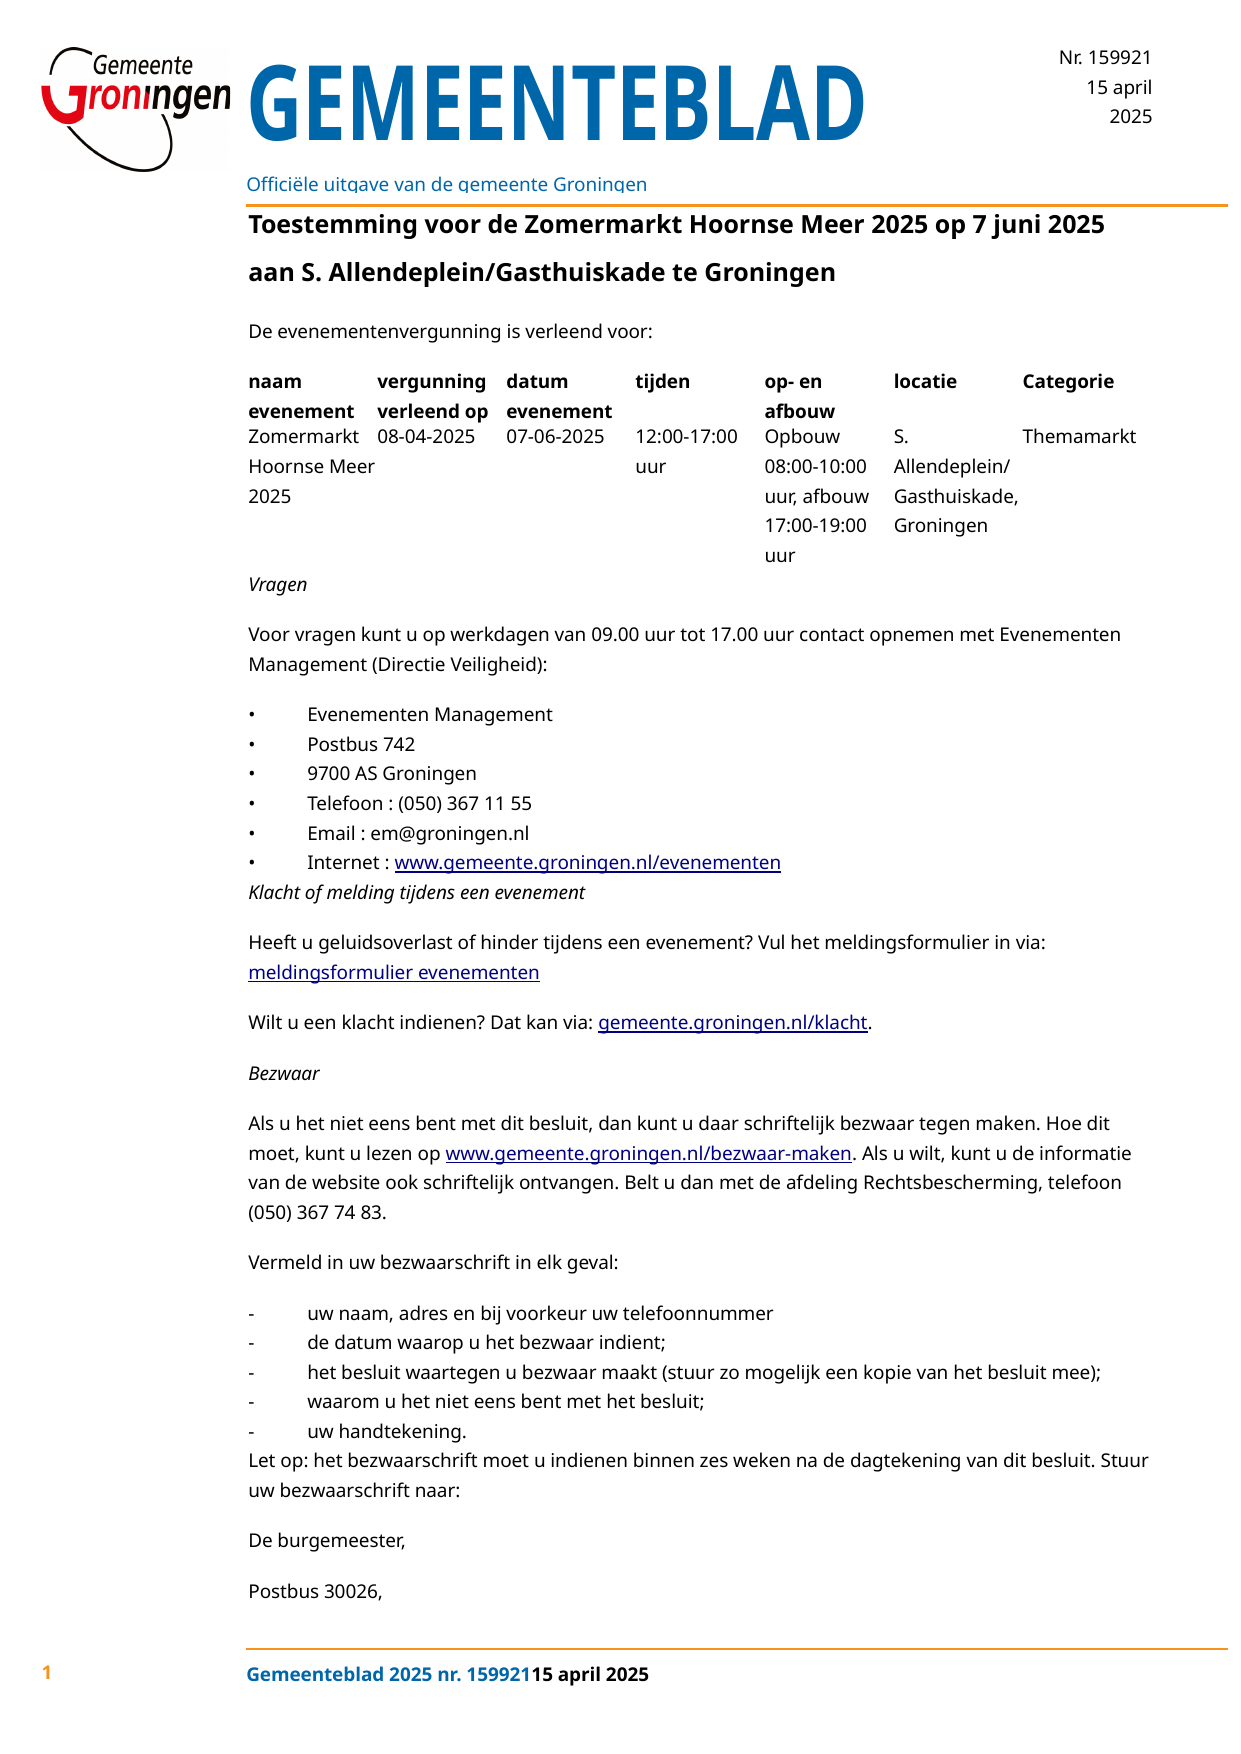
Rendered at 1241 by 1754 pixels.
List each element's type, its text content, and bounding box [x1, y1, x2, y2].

list de datum waarop u het bezwaar indient; [248, 1329, 1152, 1355]
table_cell 07-06-2025 [506, 424, 635, 568]
table_header vergunning verleend op [377, 369, 506, 424]
table_cell Opbouw 08:00-10:00 uur, afbouw 17:00-19:00 uur [764, 424, 893, 568]
list Evenementen Management [248, 701, 1152, 727]
table_cell S. Allendeplein/Gasthuiskade, Groningen [894, 424, 1022, 568]
table_cell 12:00-17:00 uur [635, 424, 764, 568]
text Wilt u een klacht indienen? Dat kan via: gemeente.groningen.nl/klacht. [248, 1009, 1152, 1035]
text Let op: het bezwaarschrift moet u indienen binnen zes weken na de dagtekening van dit besluit. Stuur uw bezwaarschrift naar: [248, 1448, 1152, 1503]
text Toestemming voor de Zomermarkt Hoornse Meer 2025 op 7 juni 2025 aan S. Allendeplein/Gasthuiskade te Groningen [248, 207, 1152, 288]
text Postbus 30026, [248, 1578, 1152, 1604]
text De burgemeester, [248, 1528, 1152, 1553]
text Vermeld in uw bezwaarschrift in elk geval: [248, 1249, 1152, 1275]
list uw naam, adres en bij voorkeur uw telefoonnummer [248, 1300, 1152, 1326]
text Als u het niet eens bent met dit besluit, dan kunt u daar schriftelijk bezwaar tegen maken. Hoe dit moet, kunt u lezen op www.gemeente.groningen.nl/bezwaar-maken. Als u wilt, kunt u de informatie van de website ook schriftelijk ontvangen. Belt u dan met de afdeling Rechtsbescherming, telefoon (050) 367 74 83. [248, 1110, 1152, 1225]
text Voor vragen kunt u op werkdagen van 09.00 uur tot 17.00 uur contact opnemen met Evenementen Management (Directie Veiligheid): [248, 621, 1152, 677]
list Telefoon : (050) 367 11 55 [248, 790, 1152, 816]
picture [41, 47, 231, 172]
list Internet : www.gemeente.groningen.nl/evenementen [248, 849, 1152, 875]
list uw handtekening. [248, 1418, 1152, 1444]
table_header naam evenement [248, 369, 377, 424]
list het besluit waartegen u bezwaar maakt (stuur zo mogelijk een kopie van het besluit mee); [248, 1359, 1152, 1385]
list Email : em@groningen.nl [248, 820, 1152, 846]
text Heeft u geluidsoverlast of hinder tijdens een evenement? Vul het meldingsformulier in via: meldingsformulier evenementen [248, 929, 1152, 985]
table_cell Themamarkt [1023, 424, 1152, 568]
table_cell Zomermarkt Hoornse Meer 2025 [248, 424, 377, 568]
list waarom u het niet eens bent met het besluit; [248, 1388, 1152, 1414]
table_header op- en afbouw [764, 369, 893, 424]
table_header locatie [894, 369, 1022, 424]
text De evenementenvergunning is verleend voor: [248, 318, 1152, 344]
table_header datum evenement [506, 369, 635, 424]
table_header tijden [635, 369, 764, 424]
text Vragen [248, 571, 1152, 597]
text Klacht of melding tijdens een evenement [248, 879, 1152, 905]
table_header Categorie [1023, 369, 1152, 424]
text Bezwaar [248, 1060, 1152, 1086]
table_cell 08-04-2025 [377, 424, 506, 568]
list 9700 AS Groningen [248, 761, 1152, 786]
list Postbus 742 [248, 731, 1152, 757]
